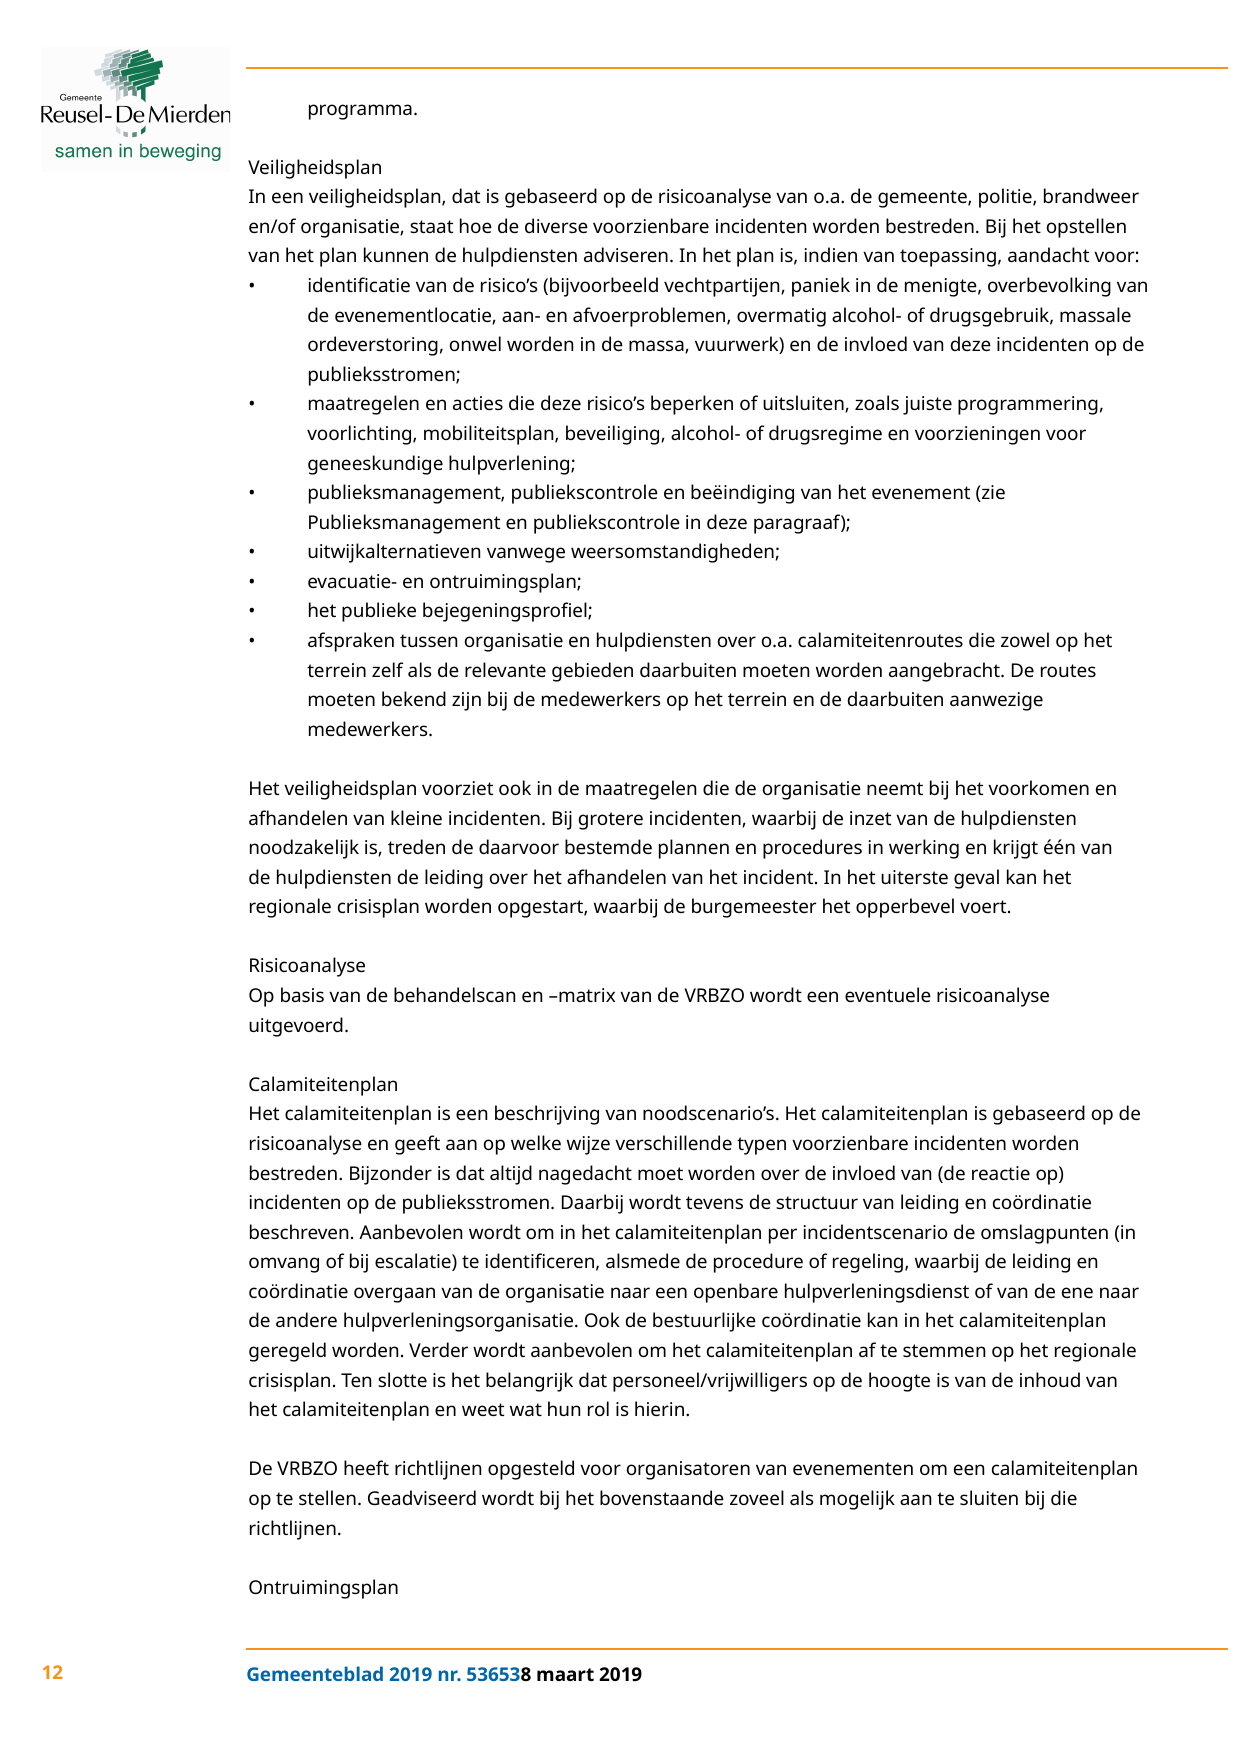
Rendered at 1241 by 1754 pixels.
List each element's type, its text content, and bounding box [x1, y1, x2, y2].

text Op basis van de behandelscan en –matrix van de VRBZO wordt een eventuele risicoanalyse uitgevoerd. [248, 982, 1152, 1038]
list identificatie van de risico’s (bijvoorbeeld vechtpartijen, paniek in de menigte, overbevolking van de evenementlocatie, aan- en afvoerproblemen, overmatig alcohol- of drugsgebruik, massale ordeverstoring, onwel worden in de massa, vuurwerk) en de invloed van deze incidenten op de publieksstromen; [248, 272, 1152, 387]
text Het calamiteitenplan is een beschrijving van noodscenario’s. Het calamiteitenplan is gebaseerd op de risicoanalyse en geeft aan op welke wijze verschillende typen voorzienbare incidenten worden bestreden. Bijzonder is dat altijd nagedacht moet worden over de invloed van (de reactie op) incidenten op de publieksstromen. Daarbij wordt tevens de structuur van leiding en coördinatie beschreven. Aanbevolen wordt om in het calamiteitenplan per incidentscenario de omslagpunten (in omvang of bij escalatie) te identificeren, alsmede de procedure of regeling, waarbij de leiding en coördinatie overgaan van de organisatie naar een openbare hulpverleningsdienst of van de ene naar de andere hulpverleningsorganisatie. Ook de bestuurlijke coördinatie kan in het calamiteitenplan geregeld worden. Verder wordt aanbevolen om het calamiteitenplan af te stemmen op het regionale crisisplan. Ten slotte is het belangrijk dat personeel/vrijwilligers op de hoogte is van de inhoud van het calamiteitenplan en weet wat hun rol is hierin. [248, 1101, 1152, 1422]
picture [41, 47, 231, 172]
list afspraken tussen organisatie en hulpdiensten over o.a. calamiteitenroutes die zowel op het terrein zelf als de relevante gebieden daarbuiten moeten worden aangebracht. De routes moeten bekend zijn bij de medewerkers op het terrein en de daarbuiten aanwezige medewerkers. [248, 627, 1152, 742]
text Ontruimingsplan [248, 1574, 1152, 1600]
text de hulpdiensten de leiding over het afhandelen van het incident. In het uiterste geval kan het [248, 864, 1152, 890]
text In een veiligheidsplan, dat is gebaseerd op de risicoanalyse van o.a. de gemeente, politie, brandweer en/of organisatie, staat hoe de diverse voorzienbare incidenten worden bestreden. Bij het opstellen van het plan kunnen de hulpdiensten adviseren. In het plan is, indien van toepassing, aandacht voor: [248, 183, 1152, 268]
list uitwijkalternatieven vanwege weersomstandigheden; [248, 538, 1152, 564]
text Veiligheidsplan [248, 154, 1152, 180]
list programma. [248, 95, 1152, 121]
list evacuatie- en ontruimingsplan; [248, 568, 1152, 594]
text Het veiligheidsplan voorziet ook in de maatregelen die de organisatie neemt bij het voorkomen en [248, 775, 1152, 801]
text afhandelen van kleine incidenten. Bij grotere incidenten, waarbij de inzet van de hulpdiensten [248, 805, 1152, 831]
list het publieke bejegeningsprofiel; [248, 598, 1152, 623]
text regionale crisisplan worden opgestart, waarbij de burgemeester het opperbevel voert. [248, 893, 1152, 919]
text Risicoanalyse [248, 953, 1152, 978]
text Calamiteitenplan [248, 1071, 1152, 1097]
list maatregelen en acties die deze risico’s beperken of uitsluiten, zoals juiste programmering, voorlichting, mobiliteitsplan, beveiliging, alcohol- of drugsregime en voorzieningen voor geneeskundige hulpverlening; [248, 391, 1152, 476]
text noodzakelijk is, treden de daarvoor bestemde plannen en procedures in werking en krijgt één van [248, 834, 1152, 860]
list publieksmanagement, publiekscontrole en beëindiging van het evenement (zie Publieksmanagement en publiekscontrole in deze paragraaf); [248, 479, 1152, 535]
text De VRBZO heeft richtlijnen opgesteld voor organisatoren van evenementen om een calamiteitenplan op te stellen. Geadviseerd wordt bij het bovenstaande zoveel als mogelijk aan te sluiten bij die richtlijnen. [248, 1456, 1152, 1541]
